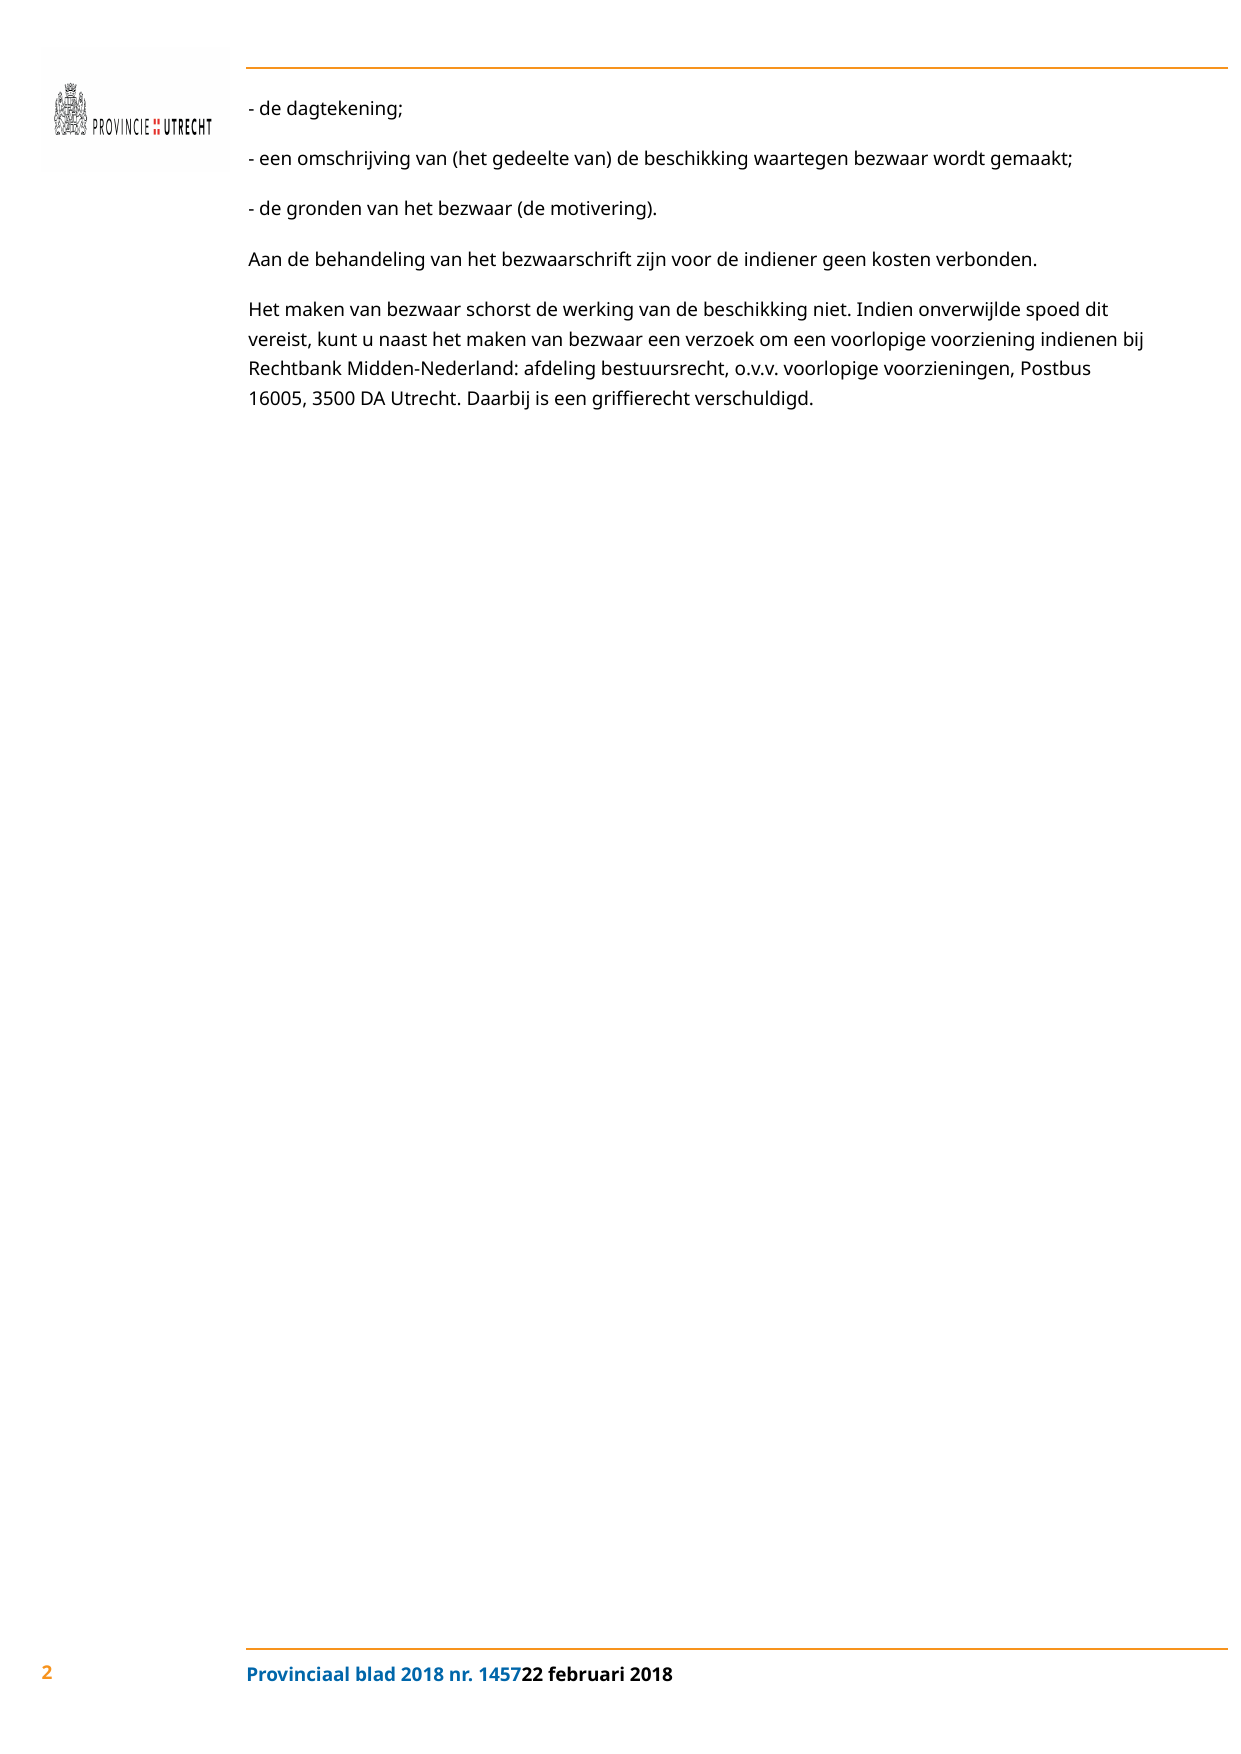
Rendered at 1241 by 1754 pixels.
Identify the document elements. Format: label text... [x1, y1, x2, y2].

picture [41, 47, 231, 172]
text Aan de behandeling van het bezwaarschrift zijn voor de indiener geen kosten verbonden. [248, 246, 1152, 272]
text Het maken van bezwaar schorst de werking van de beschikking niet. Indien onverwijlde spoed dit vereist, kunt u naast het maken van bezwaar een verzoek om een voorlopige voorziening indienen bij Rechtbank Midden-Nederland: afdeling bestuursrecht, o.v.v. voorlopige voorzieningen, Postbus 16005, 3500 DA Utrecht. Daarbij is een griffierecht verschuldigd. [248, 296, 1152, 411]
text - de gronden van het bezwaar (de motivering). [248, 196, 1152, 221]
text - de dagtekening; [248, 95, 1152, 121]
text - een omschrijving van (het gedeelte van) de beschikking waartegen bezwaar wordt gemaakt; [248, 145, 1152, 171]
